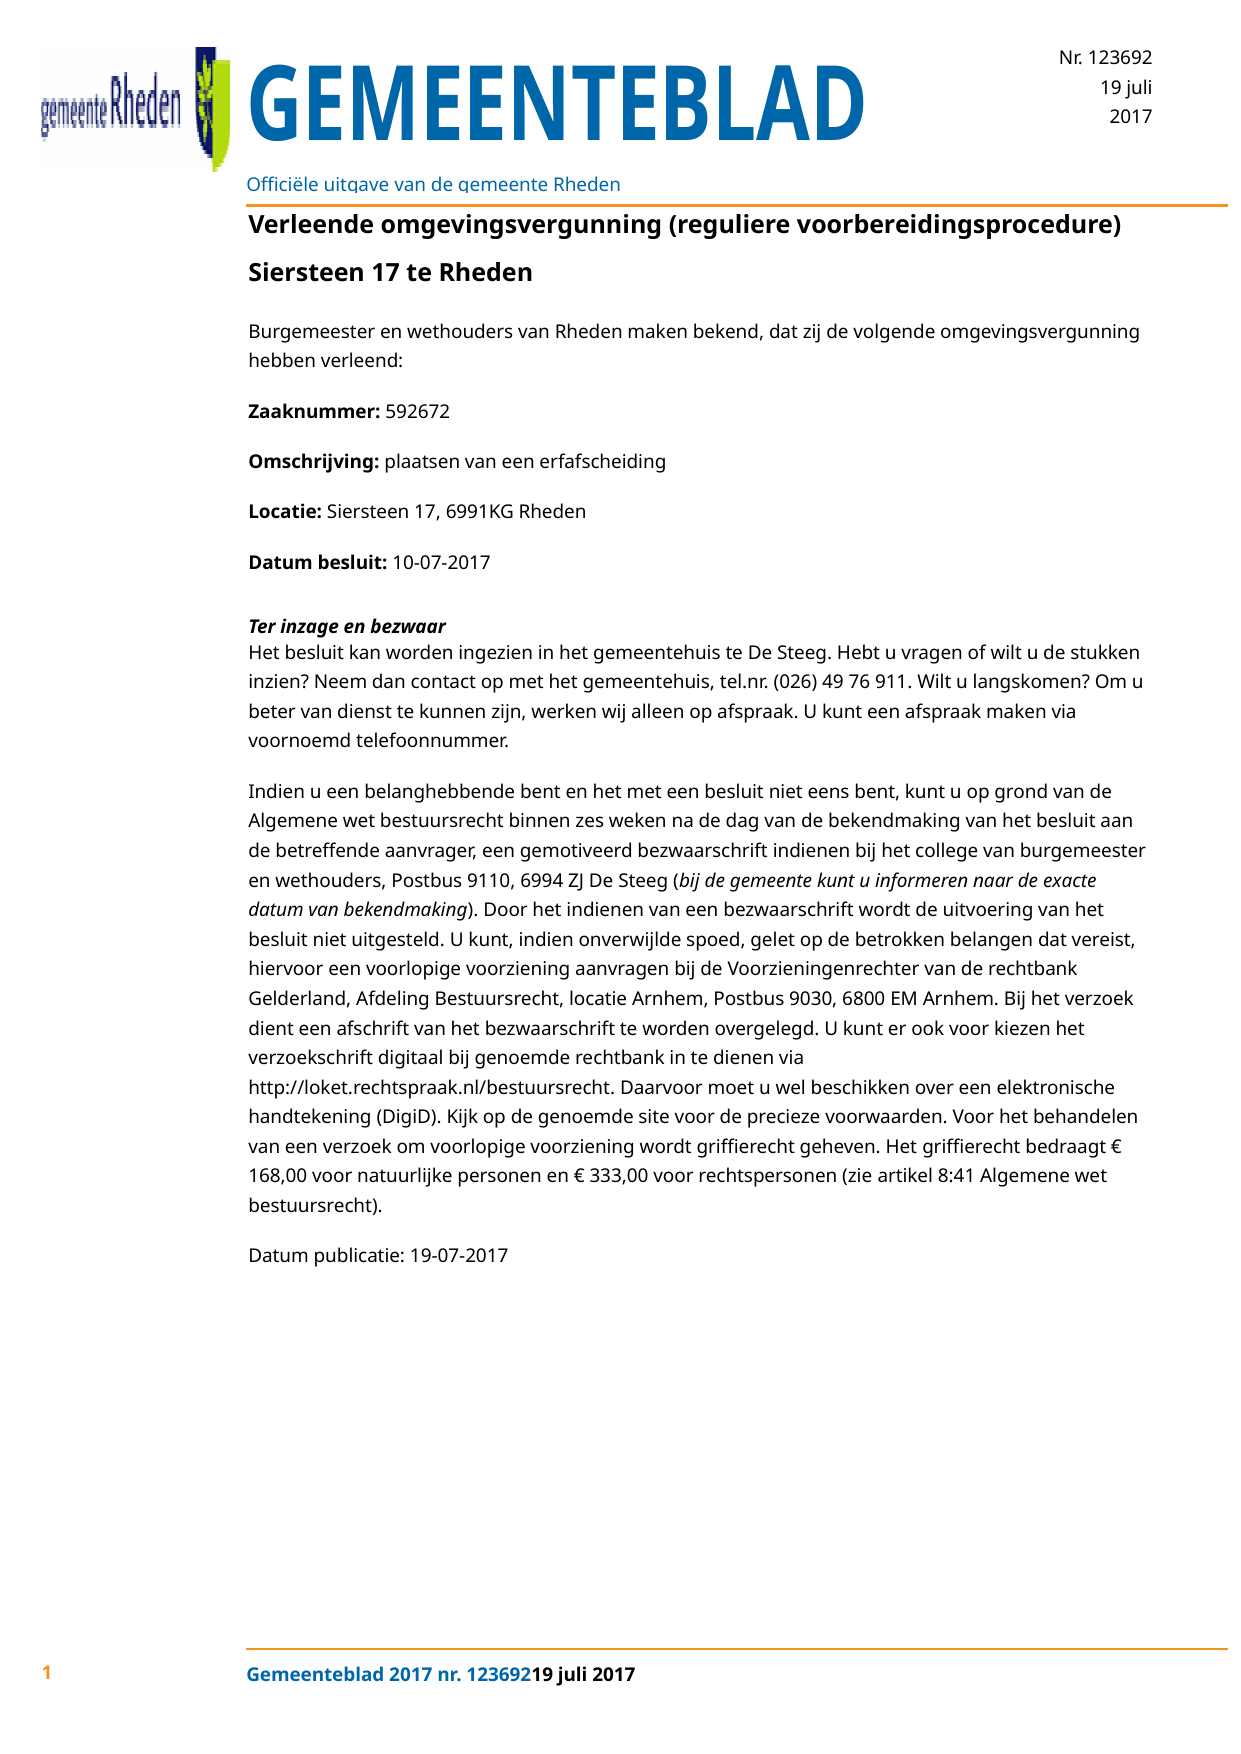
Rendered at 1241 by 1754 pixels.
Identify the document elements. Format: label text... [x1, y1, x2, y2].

text Indien u een belanghebbende bent en het met een besluit niet eens bent, kunt u op grond van de Algemene wet bestuursrecht binnen zes weken na de dag van de bekendmaking van het besluit aan de betreffende aanvrager, een gemotiveerd bezwaarschrift indienen bij het college van burgemeester en wethouders, Postbus 9110, 6994 ZJ De Steeg (bij de gemeente kunt u informeren naar de exacte datum van bekendmaking). Door het indienen van een bezwaarschrift wordt de uitvoering van het besluit niet uitgesteld. U kunt, indien onverwijlde spoed, gelet op de betrokken belangen dat vereist, hiervoor een voorlopige voorziening aanvragen bij de Voorzieningenrechter van de rechtbank Gelderland, Afdeling Bestuursrecht, locatie Arnhem, Postbus 9030, 6800 EM Arnhem. Bij het verzoek dient een afschrift van het bezwaarschrift te worden overgelegd. U kunt er ook voor kiezen het verzoekschrift digitaal bij genoemde rechtbank in te dienen via http://loket.rechtspraak.nl/bestuursrecht. Daarvoor moet u wel beschikken over een elektronische handtekening (DigiD). Kijk op de genoemde site voor de precieze voorwaarden. Voor het behandelen van een verzoek om voorlopige voorziening wordt griffierecht geheven. Het griffierecht bedraagt € 168,00 voor natuurlijke personen en € 333,00 voor rechtspersonen (zie artikel 8:41 Algemene wet bestuursrecht). [248, 778, 1152, 1218]
text Het besluit kan worden ingezien in het gemeentehuis te De Steeg. Hebt u vragen of wilt u de stukken inzien? Neem dan contact op met het gemeentehuis, tel.nr. (026) 49 76 911. Wilt u langskomen? Om u beter van dienst te kunnen zijn, werken wij alleen op afspraak. U kunt een afspraak maken via voornoemd telefoonnummer. [248, 639, 1152, 753]
text Locatie: Siersteen 17, 6991KG Rheden [248, 499, 1152, 524]
text Burgemeester en wethouders van Rheden maken bekend, dat zij de volgende omgevingsvergunning hebben verleend: [248, 318, 1152, 373]
text Datum besluit: 10-07-2017 [248, 549, 1152, 575]
text Omschrijving: plaatsen van een erfafscheiding [248, 448, 1152, 474]
picture [41, 47, 231, 172]
text Verleende omgevingsvergunning (reguliere voorbereidingsprocedure) Siersteen 17 te Rheden [248, 207, 1152, 288]
text Datum publicatie: 19-07-2017 [248, 1243, 1152, 1268]
text Zaaknummer: 592672 [248, 398, 1152, 424]
text Ter inzage en bezwaar [248, 613, 1152, 639]
